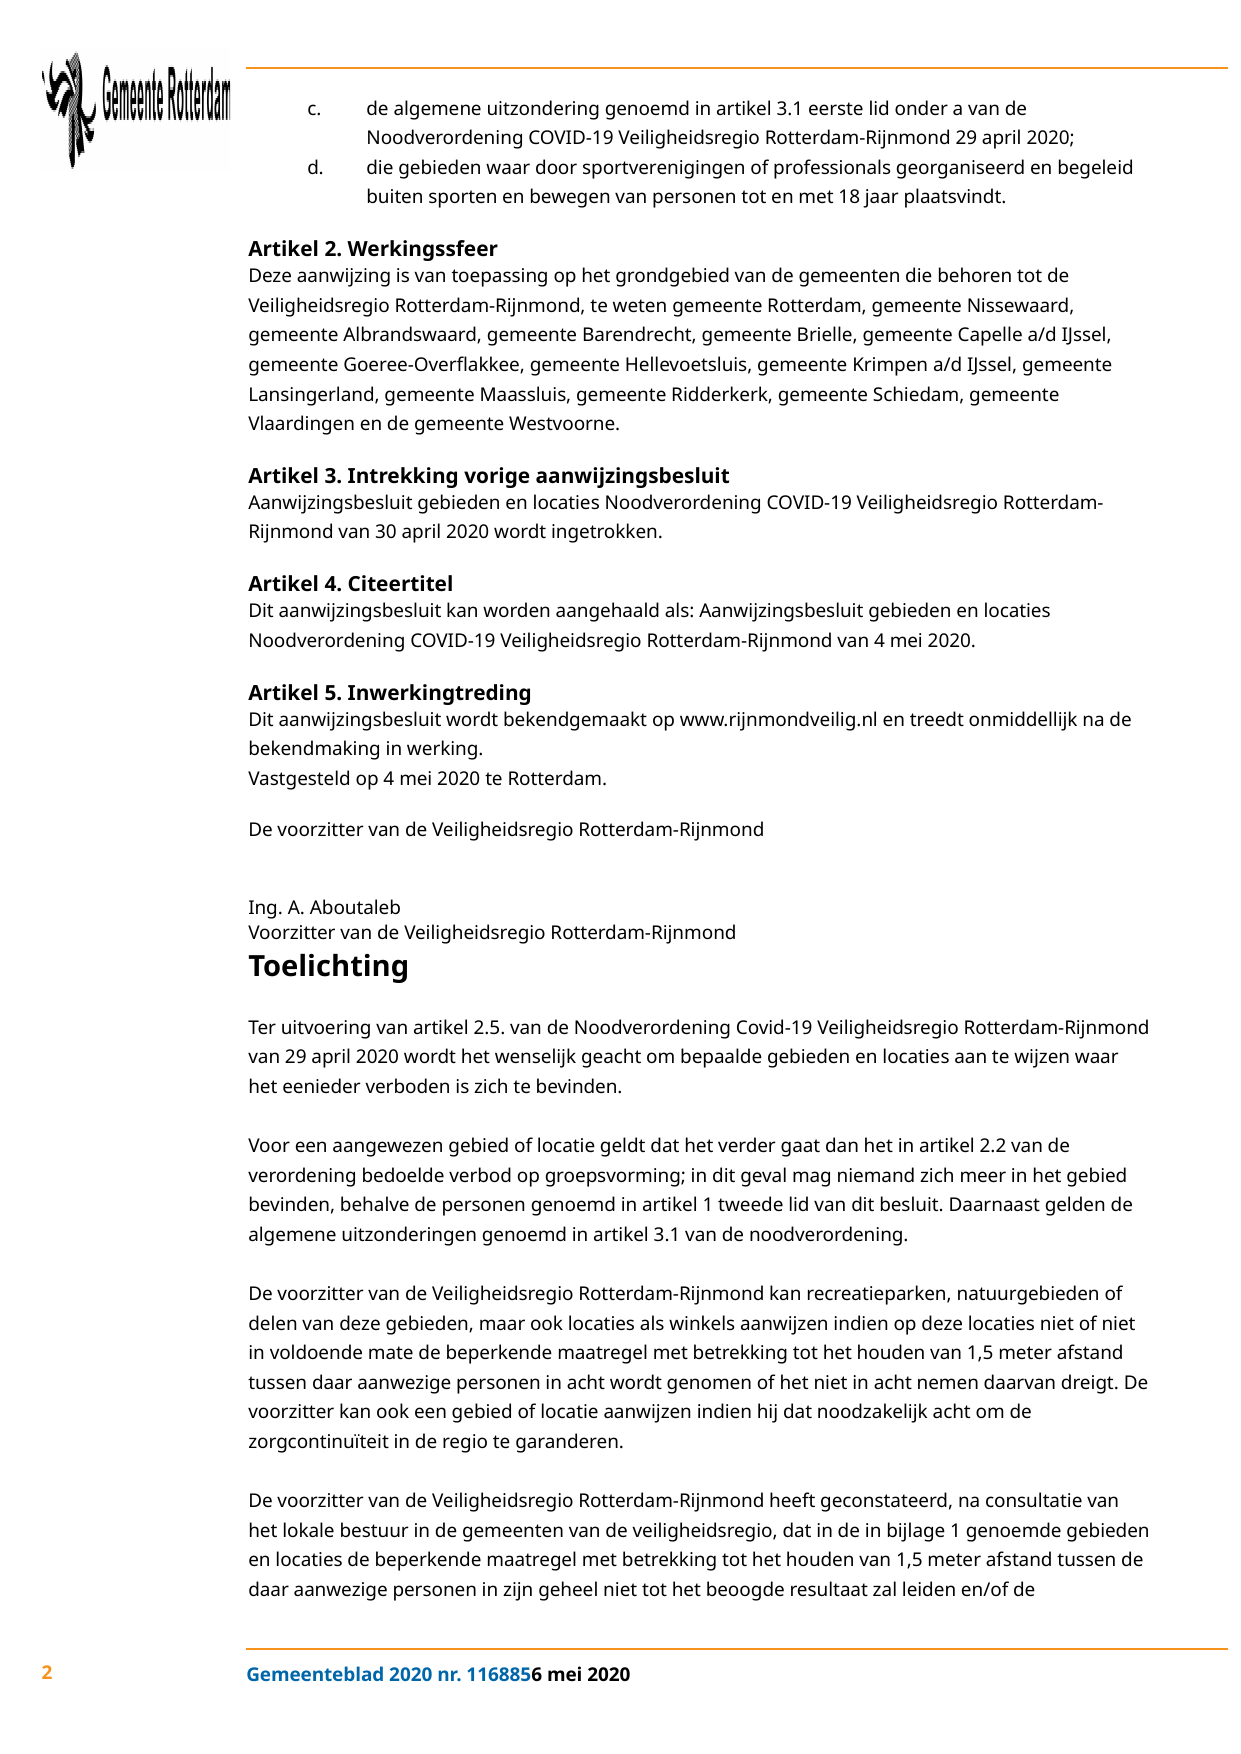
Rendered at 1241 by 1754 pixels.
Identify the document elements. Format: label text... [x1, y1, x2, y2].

text Artikel 5. Inwerkingtreding [248, 678, 1152, 706]
text Voor een aangewezen gebied of locatie geldt dat het verder gaat dan het in artikel 2.2 van de verordening bedoelde verbod op groepsvorming; in dit geval mag niemand zich meer in het gebied bevinden, behalve de personen genoemd in artikel 1 tweede lid van dit besluit. Daarnaast gelden de algemene uitzonderingen genoemd in artikel 3.1 van de noodverordening. [248, 1132, 1152, 1247]
text Aanwijzingsbesluit gebieden en locaties Noodverordening COVID-19 Veiligheidsregio Rotterdam-Rijnmond van 30 april 2020 wordt ingetrokken. [248, 489, 1152, 544]
text Ter uitvoering van artikel 2.5. van de Noodverordening Covid-19 Veiligheidsregio Rotterdam-Rijnmond van 29 april 2020 wordt het wenselijk geacht om bepaalde gebieden en locaties aan te wijzen waar het eenieder verboden is zich te bevinden. [248, 1014, 1152, 1099]
text De voorzitter van de Veiligheidsregio Rotterdam-Rijnmond heeft geconstateerd, na consultatie van het lokale bestuur in de gemeenten van de veiligheidsregio, dat in de in bijlage 1 genoemde gebieden en locaties de beperkende maatregel met betrekking tot het houden van 1,5 meter afstand tussen de daar aanwezige personen in zijn geheel niet tot het beoogde resultaat zal leiden en/of de [248, 1487, 1152, 1602]
text Vastgesteld op 4 mei 2020 te Rotterdam. [248, 765, 1152, 791]
list de algemene uitzondering genoemd in artikel 3.1 eerste lid onder a van de Noodverordening COVID-19 Veiligheidsregio Rotterdam-Rijnmond 29 april 2020; [307, 95, 1152, 150]
text Deze aanwijzing is van toepassing op het grondgebied van de gemeenten die behoren tot de Veiligheidsregio Rotterdam-Rijnmond, te weten gemeente Rotterdam, gemeente Nissewaard, gemeente Albrandswaard, gemeente Barendrecht, gemeente Brielle, gemeente Capelle a/d IJssel, gemeente Goeree-Overflakkee, gemeente Hellevoetsluis, gemeente Krimpen a/d IJssel, gemeente [248, 262, 1152, 377]
text Artikel 3. Intrekking vorige aanwijzingsbesluit [248, 461, 1152, 489]
text De voorzitter van de Veiligheidsregio Rotterdam-Rijnmond [248, 817, 1152, 842]
text Toelichting [248, 945, 1152, 985]
text Ing. A. Aboutaleb [248, 894, 1152, 919]
text Artikel 4. Citeertitel [248, 569, 1152, 598]
text Voorzitter van de Veiligheidsregio Rotterdam-Rijnmond [248, 919, 1152, 945]
picture [41, 47, 231, 172]
text Artikel 2. Werkingssfeer [248, 234, 1152, 262]
list die gebieden waar door sportverenigingen of professionals georganiseerd en begeleid buiten sporten en bewegen van personen tot en met 18 jaar plaatsvindt. [307, 154, 1152, 209]
text Dit aanwijzingsbesluit kan worden aangehaald als: Aanwijzingsbesluit gebieden en locaties Noodverordening COVID-19 Veiligheidsregio Rotterdam-Rijnmond van 4 mei 2020. [248, 598, 1152, 653]
text Lansingerland, gemeente Maassluis, gemeente Ridderkerk, gemeente Schiedam, gemeente Vlaardingen en de gemeente Westvoorne. [248, 381, 1152, 436]
text De voorzitter van de Veiligheidsregio Rotterdam-Rijnmond kan recreatieparken, natuurgebieden of delen van deze gebieden, maar ook locaties als winkels aanwijzen indien op deze locaties niet of niet in voldoende mate de beperkende maatregel met betrekking tot het houden van 1,5 meter afstand tussen daar aanwezige personen in acht wordt genomen of het niet in acht nemen daarvan dreigt. De voorzitter kan ook een gebied of locatie aanwijzen indien hij dat noodzakelijk acht om de zorgcontinuïteit in de regio te garanderen. [248, 1280, 1152, 1454]
text Dit aanwijzingsbesluit wordt bekendgemaakt op www.rijnmondveilig.nl en treedt onmiddellijk na de bekendmaking in werking. [248, 706, 1152, 761]
